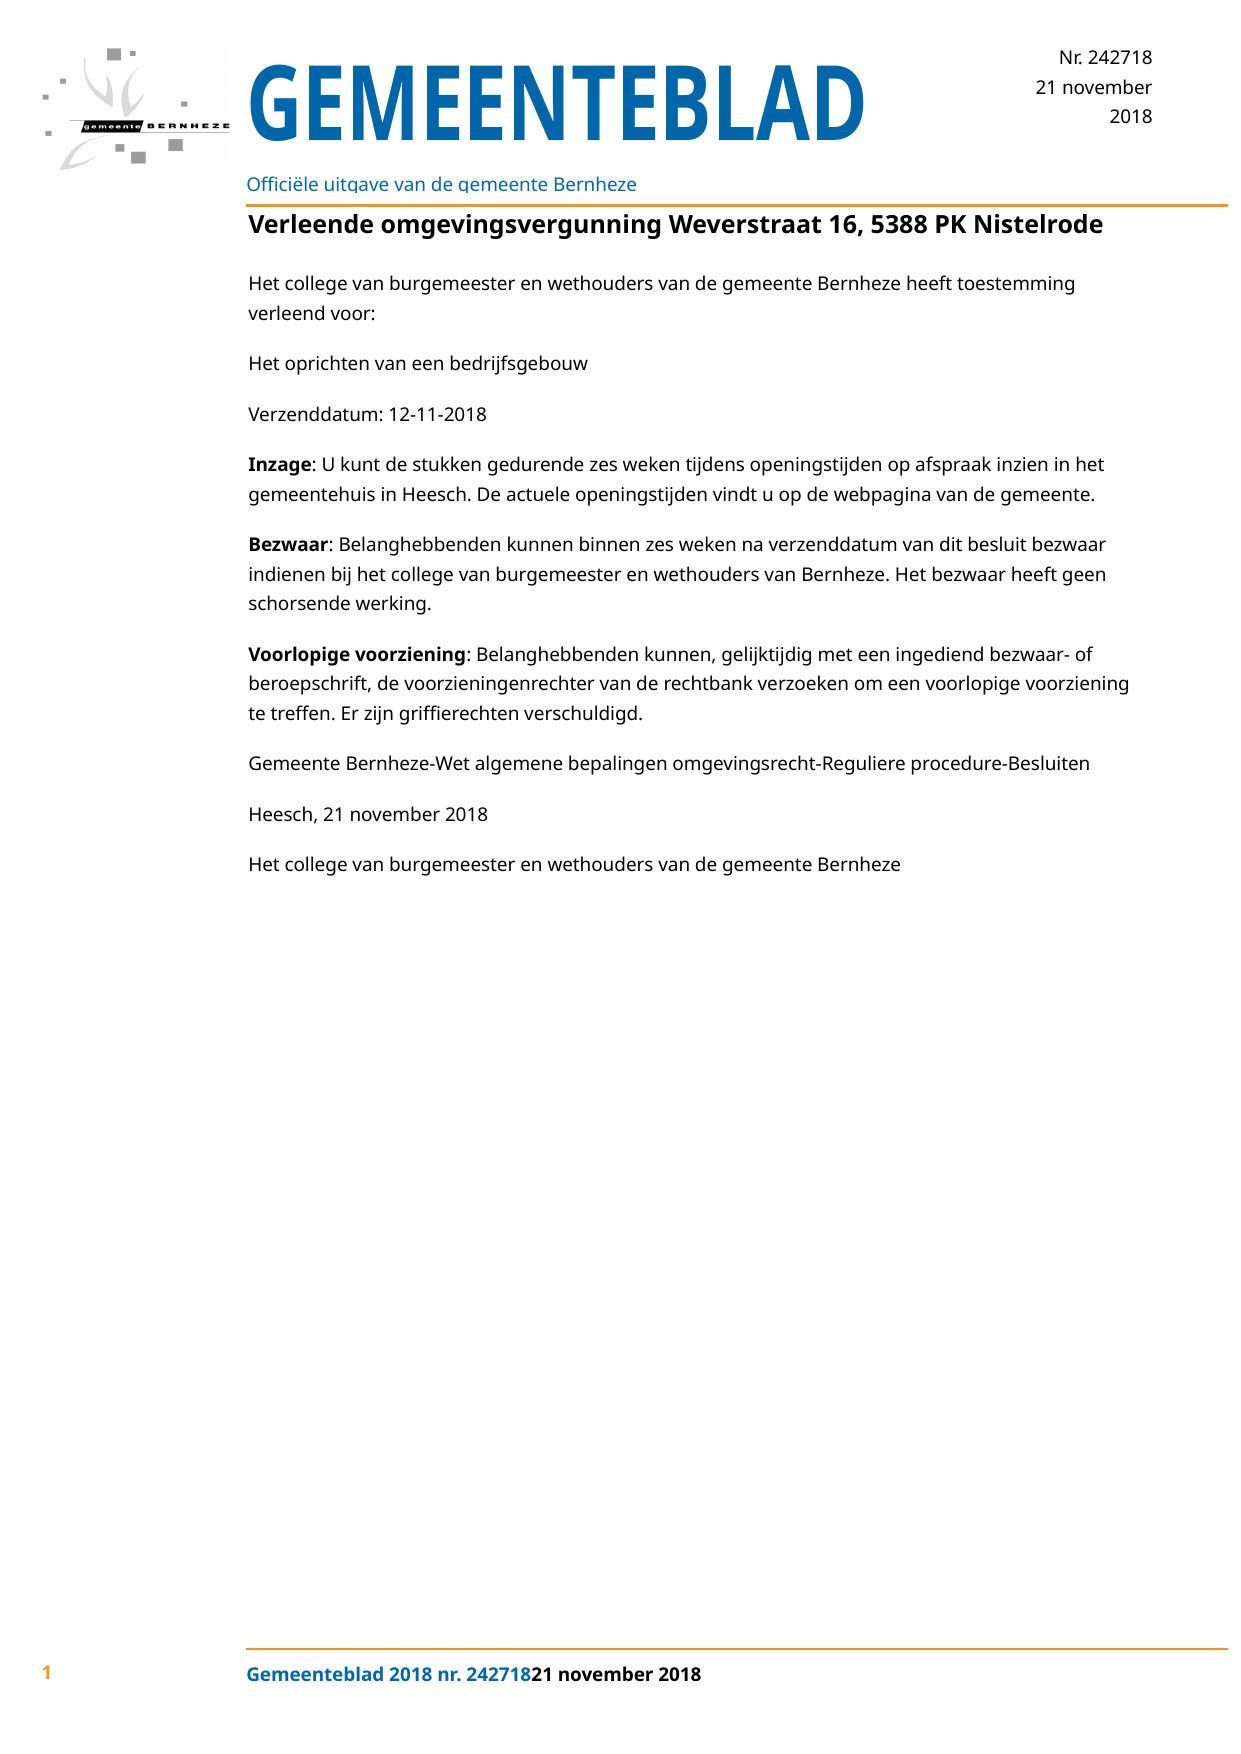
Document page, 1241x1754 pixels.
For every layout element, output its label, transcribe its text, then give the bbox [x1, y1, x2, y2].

picture [41, 47, 231, 172]
text Heesch, 21 november 2018 [248, 801, 1152, 826]
text Het college van burgemeester en wethouders van de gemeente Bernheze heeft toestemming verleend voor: [248, 270, 1152, 326]
text Inzage: U kunt de stukken gedurende zes weken tijdens openingstijden op afspraak inzien in het gemeentehuis in Heesch. De actuele openingstijden vindt u op de webpagina van de gemeente. [248, 451, 1152, 506]
text Het oprichten van een bedrijfsgebouw [248, 350, 1152, 376]
text Verzenddatum: 12-11-2018 [248, 401, 1152, 426]
text Verleende omgevingsvergunning Weverstraat 16, 5388 PK Nistelrode [248, 207, 1152, 241]
text Bezwaar: Belanghebbenden kunnen binnen zes weken na verzenddatum van dit besluit bezwaar indienen bij het college van burgemeester en wethouders van Bernheze. Het bezwaar heeft geen schorsende werking. [248, 531, 1152, 616]
text Voorlopige voorziening: Belanghebbenden kunnen, gelijktijdig met een ingediend bezwaar- of beroepschrift, de voorzieningenrechter van de rechtbank verzoeken om een voorlopige voorziening te treffen. Er zijn griffierechten verschuldigd. [248, 641, 1152, 726]
text Het college van burgemeester en wethouders van de gemeente Bernheze [248, 851, 1152, 877]
text Gemeente Bernheze-Wet algemene bepalingen omgevingsrecht-Reguliere procedure-Besluiten [248, 750, 1152, 776]
